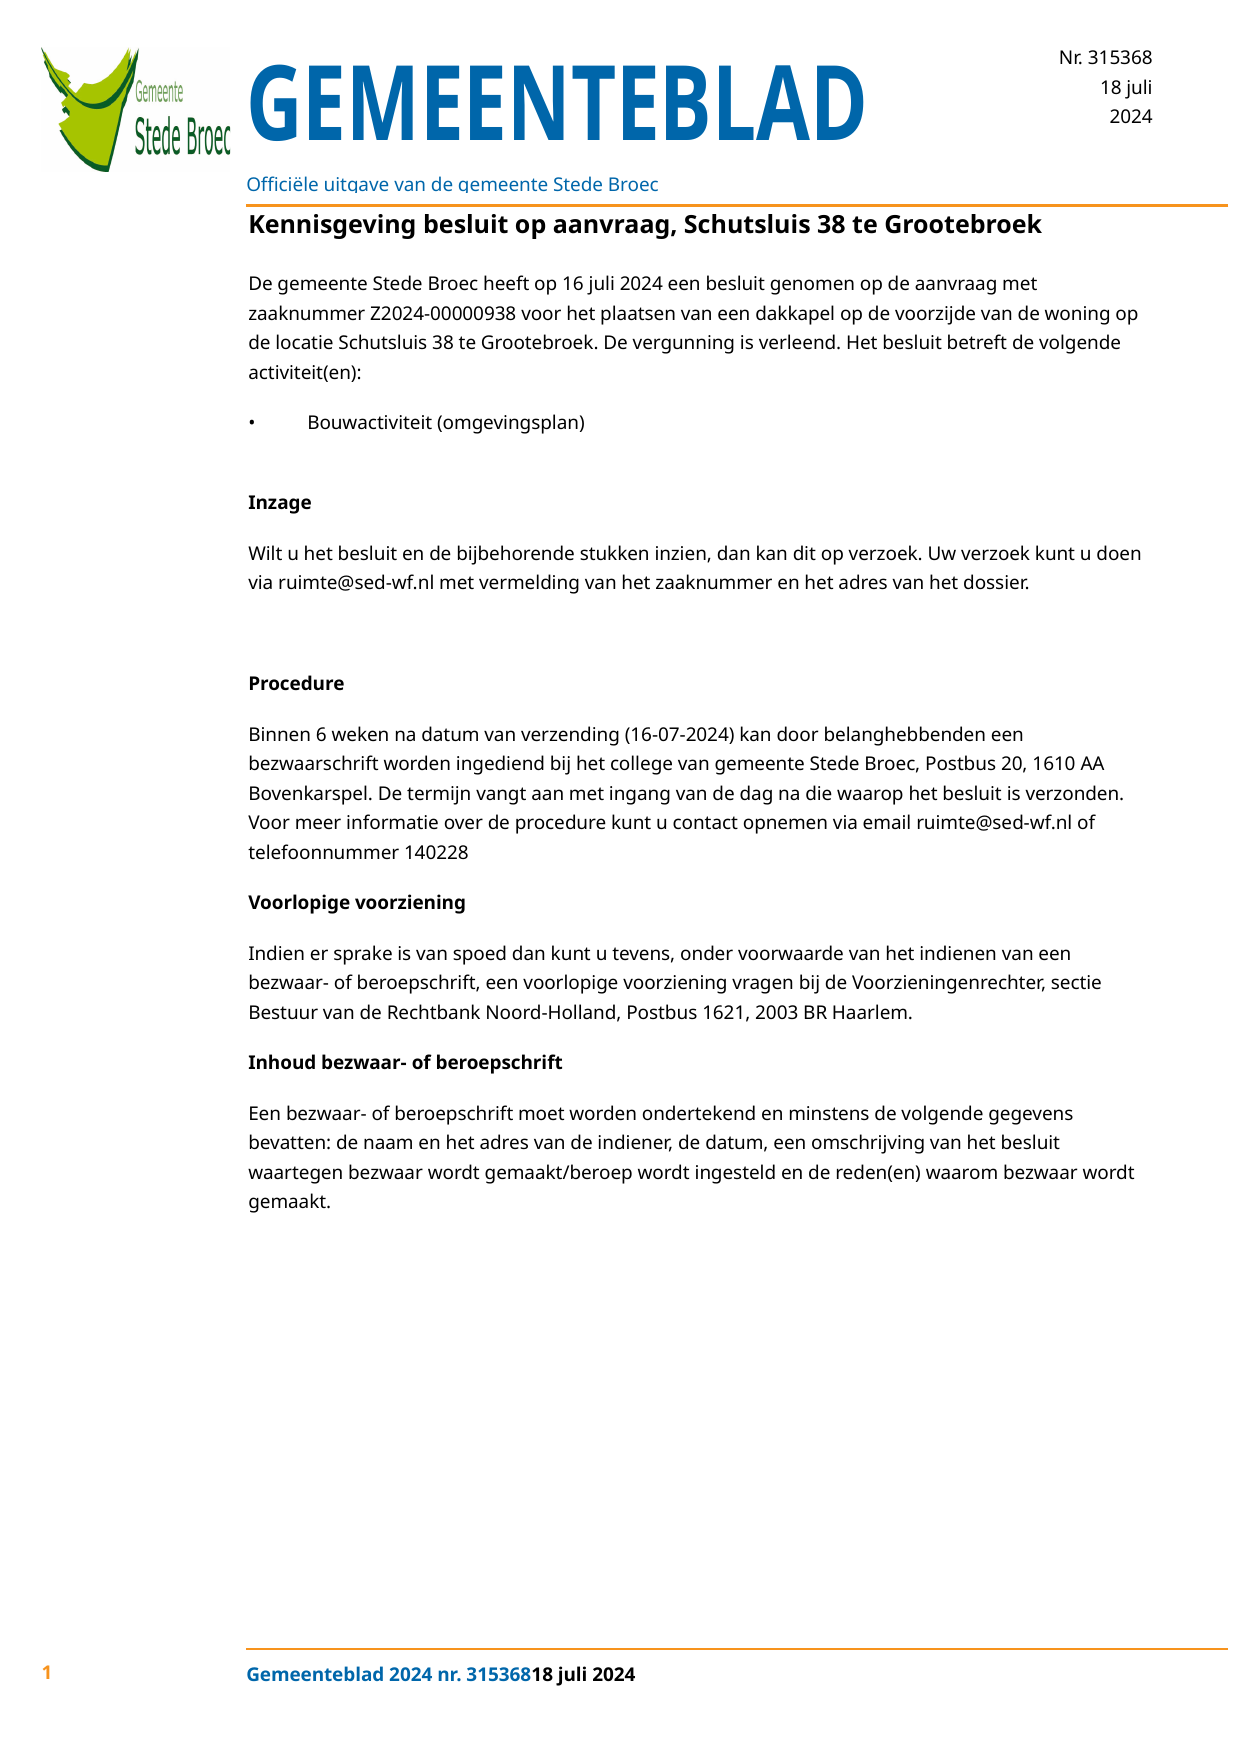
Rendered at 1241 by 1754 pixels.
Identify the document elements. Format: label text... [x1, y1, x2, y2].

picture [41, 47, 231, 172]
text Een bezwaar- of beroepschrift moet worden ondertekend en minstens de volgende gegevens bevatten: de naam en het adres van de indiener, de datum, een omschrijving van het besluit waartegen bezwaar wordt gemaakt/beroep wordt ingesteld en de reden(en) waarom bezwaar wordt gemaakt. [248, 1100, 1152, 1214]
text Kennisgeving besluit op aanvraag, Schutsluis 38 te Grootebroek [248, 207, 1152, 241]
text De gemeente Stede Broec heeft op 16 juli 2024 een besluit genomen op de aanvraag met zaaknummer Z2024-00000938 voor het plaatsen van een dakkapel op de voorzijde van de woning op de locatie Schutsluis 38 te Grootebroek. De vergunning is verleend. Het besluit betreft de volgende activiteit(en): [248, 270, 1152, 385]
text Inzage [248, 489, 1152, 515]
text Inhoud bezwaar- of beroepschrift [248, 1049, 1152, 1075]
text Procedure [248, 670, 1152, 696]
text Binnen 6 weken na datum van verzending (16-07-2024) kan door belanghebbenden een bezwaarschrift worden ingediend bij het college van gemeente Stede Broec, Postbus 20, 1610 AA Bovenkarspel. De termijn vangt aan met ingang van de dag na die waarop het besluit is verzonden. Voor meer informatie over de procedure kunt u contact opnemen via email ruimte@sed-wf.nl of telefoonnummer 140228 [248, 721, 1152, 865]
list Bouwactiviteit (omgevingsplan) [248, 409, 1152, 435]
text Indien er sprake is van spoed dan kunt u tevens, onder voorwaarde van het indienen van een bezwaar- of beroepschrift, een voorlopige voorziening vragen bij de Voorzieningenrechter, sectie Bestuur van de Rechtbank Noord-Holland, Postbus 1621, 2003 BR Haarlem. [248, 940, 1152, 1025]
text Wilt u het besluit en de bijbehorende stukken inzien, dan kan dit op verzoek. Uw verzoek kunt u doen via ruimte@sed-wf.nl met vermelding van het zaaknummer en het adres van het dossier. [248, 540, 1152, 595]
text Voorlopige voorziening [248, 889, 1152, 915]
